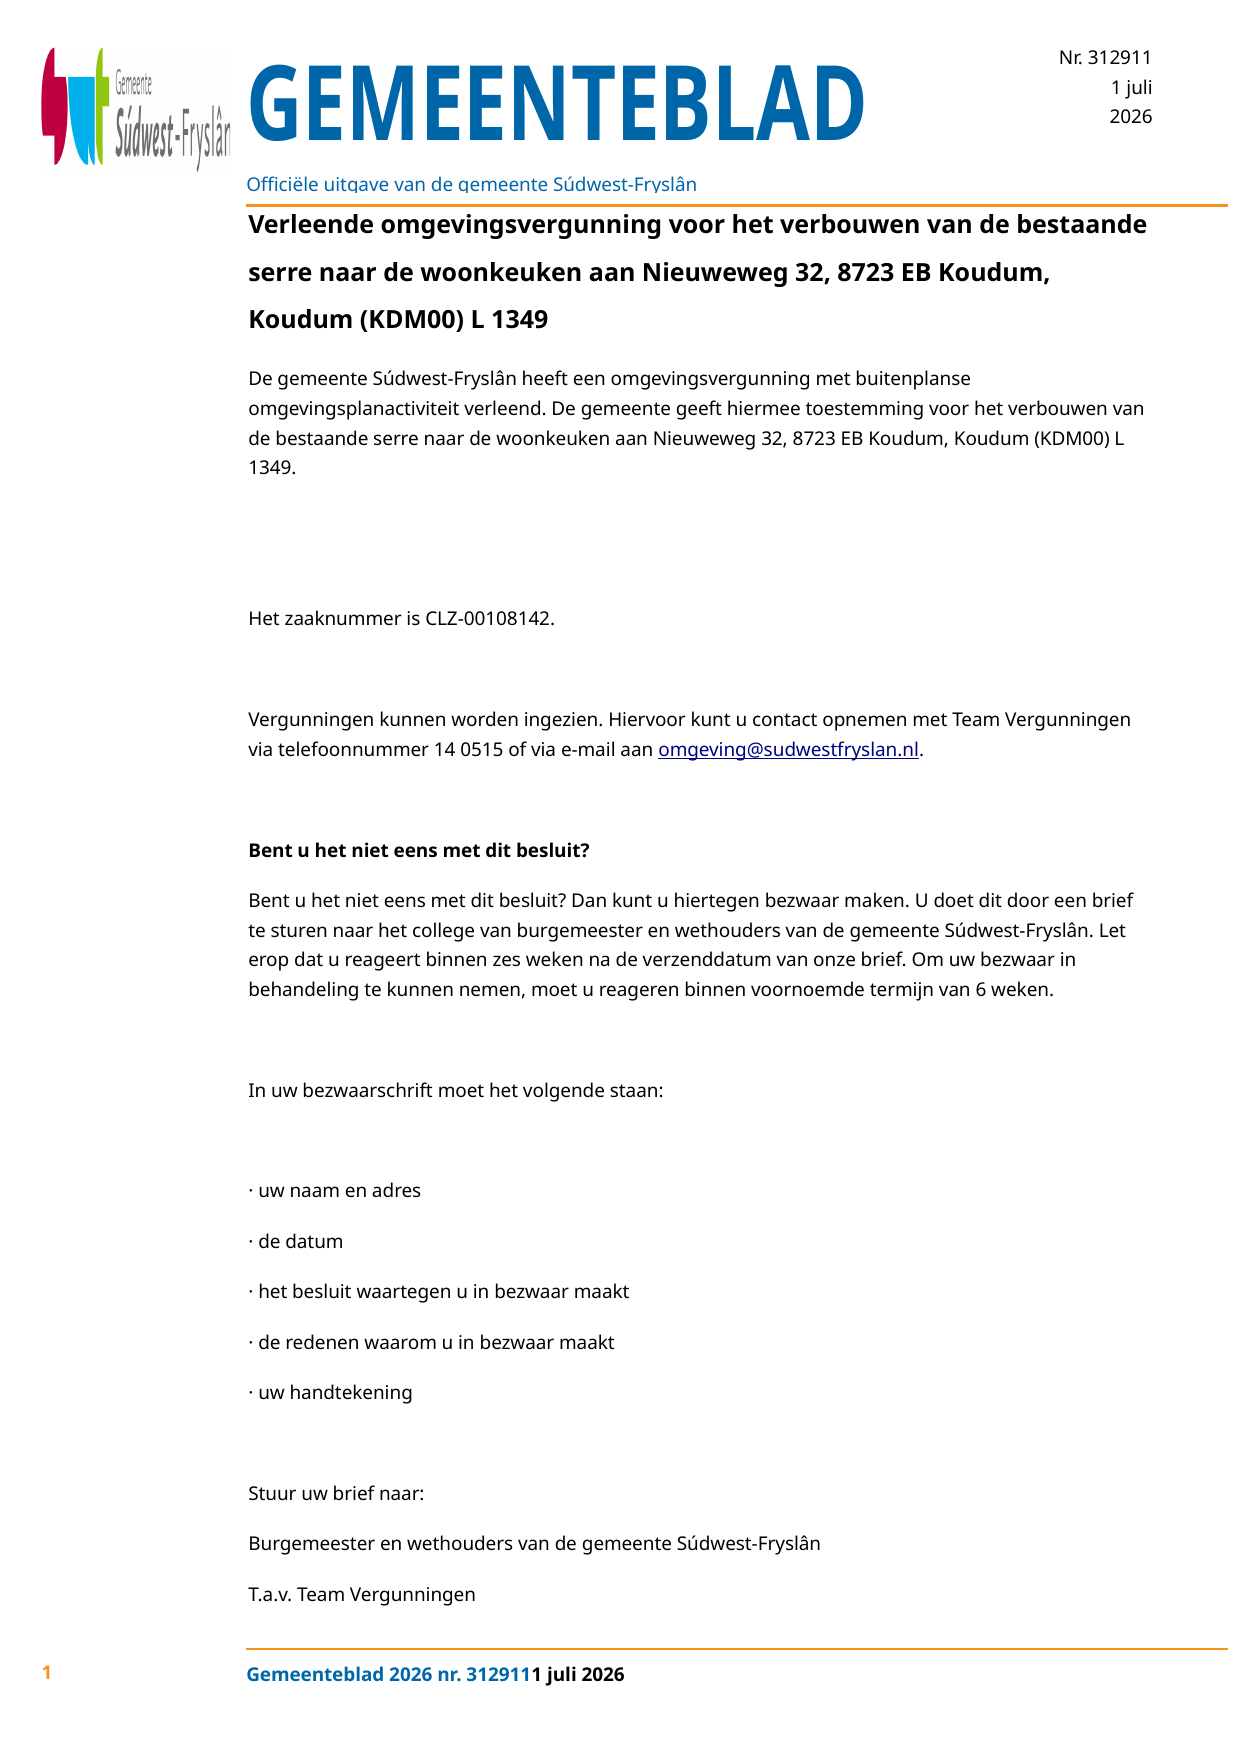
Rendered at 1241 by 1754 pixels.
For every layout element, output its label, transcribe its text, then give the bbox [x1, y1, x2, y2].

text Bent u het niet eens met dit besluit? [248, 837, 1152, 862]
text · het besluit waartegen u in bezwaar maakt [248, 1278, 1152, 1304]
text · uw handtekening [248, 1379, 1152, 1405]
text Bent u het niet eens met dit besluit? Dan kunt u hiertegen bezwaar maken. U doet dit door een brief te sturen naar het college van burgemeester en wethouders van de gemeente Súdwest-Fryslân. Let erop dat u reageert binnen zes weken na de verzenddatum van onze brief. Om uw bezwaar in behandeling te kunnen nemen, moet u reageren binnen voornoemde termijn van 6 weken. [248, 887, 1152, 1002]
text · de redenen waarom u in bezwaar maakt [248, 1329, 1152, 1354]
text · de datum [248, 1228, 1152, 1254]
text Verleende omgevingsvergunning voor het verbouwen van de bestaande serre naar de woonkeuken aan Nieuweweg 32, 8723 EB Koudum, Koudum (KDM00) L 1349 [248, 207, 1152, 336]
text Vergunningen kunnen worden ingezien. Hiervoor kunt u contact opnemen met Team Vergunningen via telefoonnummer 14 0515 of via e-mail aan omgeving@sudwestfryslan.nl. [248, 706, 1152, 762]
text In uw bezwaarschrift moet het volgende staan: [248, 1077, 1152, 1102]
text Burgemeester en wethouders van de gemeente Súdwest-Fryslân [248, 1531, 1152, 1556]
text De gemeente Súdwest-Fryslân heeft een omgevingsvergunning met buitenplanse omgevingsplanactiviteit verleend. De gemeente geeft hiermee toestemming voor het verbouwen van de bestaande serre naar de woonkeuken aan Nieuweweg 32, 8723 EB Koudum, Koudum (KDM00) L 1349. [248, 366, 1152, 480]
text Het zaaknummer is CLZ-00108142. [248, 606, 1152, 631]
picture [41, 47, 231, 172]
text · uw naam en adres [248, 1178, 1152, 1203]
text Stuur uw brief naar: [248, 1480, 1152, 1506]
text T.a.v. Team Vergunningen [248, 1581, 1152, 1607]
